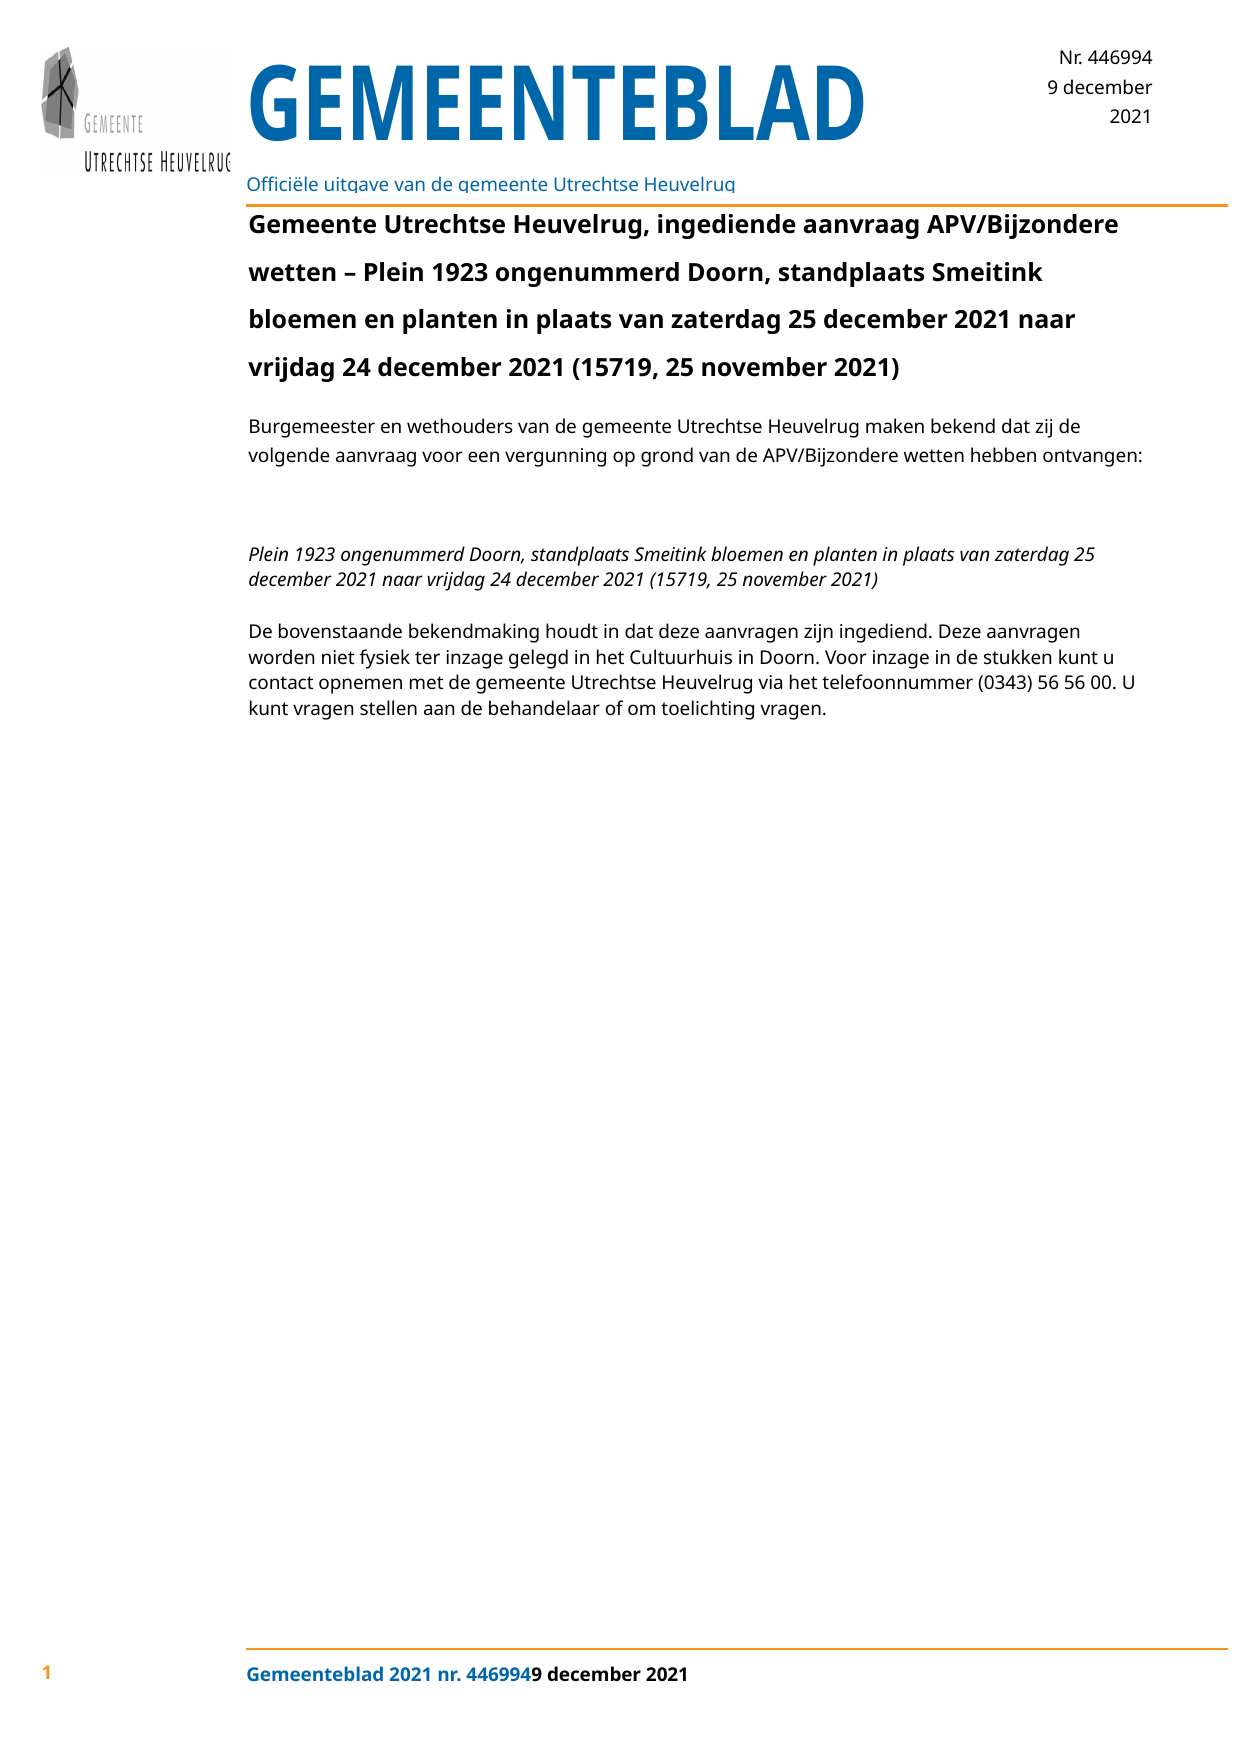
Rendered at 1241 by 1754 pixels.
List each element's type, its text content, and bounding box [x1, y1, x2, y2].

text De bovenstaande bekendmaking houdt in dat deze aanvragen zijn ingediend. Deze aanvragen worden niet fysiek ter inzage gelegd in het Cultuurhuis in Doorn. Voor inzage in de stukken kunt u contact opnemen met de gemeente Utrechtse Heuvelrug via het telefoonnummer (0343) 56 56 00. U kunt vragen stellen aan de behandelaar of om toelichting vragen. [248, 618, 1152, 721]
picture [41, 47, 231, 172]
text Plein 1923 ongenummerd Doorn, standplaats Smeitink bloemen en planten in plaats van zaterdag 25 december 2021 naar vrijdag 24 december 2021 (15719, 25 november 2021) [248, 541, 1152, 592]
text Burgemeester en wethouders van de gemeente Utrechtse Heuvelrug maken bekend dat zij de volgende aanvraag voor een vergunning op grond van de APV/Bijzondere wetten hebben ontvangen: [248, 413, 1152, 468]
text Gemeente Utrechtse Heuvelrug, ingediende aanvraag APV/Bijzondere wetten – Plein 1923 ongenummerd Doorn, standplaats Smeitink bloemen en planten in plaats van zaterdag 25 december 2021 naar vrijdag 24 december 2021 (15719, 25 november 2021) [248, 207, 1152, 384]
